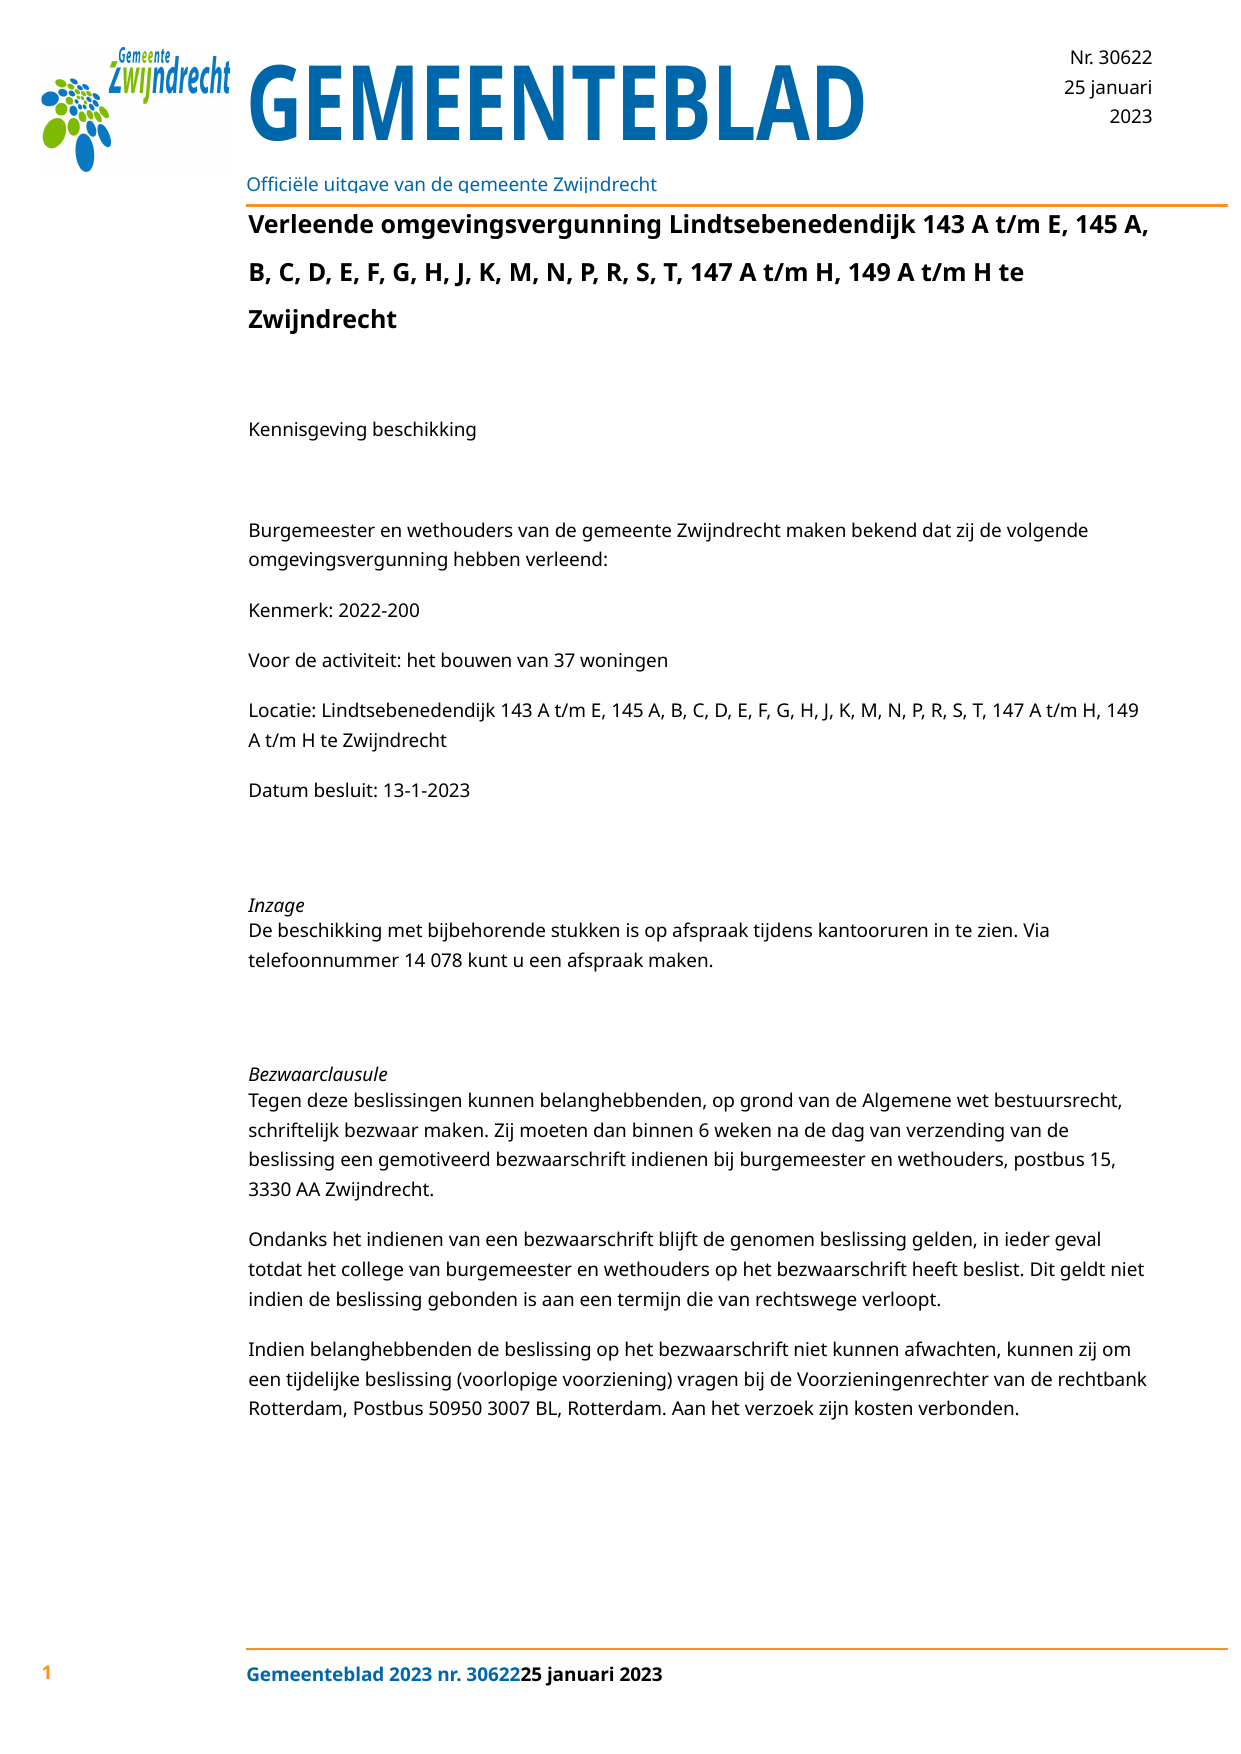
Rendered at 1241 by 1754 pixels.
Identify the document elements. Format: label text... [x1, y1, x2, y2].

text Indien belanghebbenden de beslissing op het bezwaarschrift niet kunnen afwachten, kunnen zij om een tijdelijke beslissing (voorlopige voorziening) vragen bij de Voorzieningenrechter van de rechtbank Rotterdam, Postbus 50950 3007 BL, Rotterdam. Aan het verzoek zijn kosten verbonden. [248, 1336, 1152, 1421]
text De beschikking met bijbehorende stukken is op afspraak tijdens kantooruren in te zien. Via telefoonnummer 14 078 kunt u een afspraak maken. [248, 918, 1152, 973]
text Locatie: Lindtsebenedendijk 143 A t/m E, 145 A, B, C, D, E, F, G, H, J, K, M, N, P, R, S, T, 147 A t/m H, 149 A t/m H te Zwijndrecht [248, 698, 1152, 753]
text Tegen deze beslissingen kunnen belanghebbenden, op grond van de Algemene wet bestuursrecht, schriftelijk bezwaar maken. Zij moeten dan binnen 6 weken na de dag van verzending van de beslissing een gemotiveerd bezwaarschrift indienen bij burgemeester en wethouders, postbus 15, 3330 AA Zwijndrecht. [248, 1087, 1152, 1202]
text Kennisgeving beschikking [248, 416, 1152, 442]
text Datum besluit: 13-1-2023 [248, 778, 1152, 803]
text Burgemeester en wethouders van de gemeente Zwijndrecht maken bekend dat zij de volgende omgevingsvergunning hebben verleend: [248, 517, 1152, 572]
text Kenmerk: 2022-200 [248, 597, 1152, 622]
text Voor de activiteit: het bouwen van 37 woningen [248, 647, 1152, 673]
picture [41, 47, 231, 172]
text Verleende omgevingsvergunning Lindtsebenedendijk 143 A t/m E, 145 A, B, C, D, E, F, G, H, J, K, M, N, P, R, S, T, 147 A t/m H, 149 A t/m H te Zwijndrecht [248, 207, 1152, 336]
text Ondanks het indienen van een bezwaarschrift blijft de genomen beslissing gelden, in ieder geval totdat het college van burgemeester en wethouders op het bezwaarschrift heeft beslist. Dit geldt niet indien de beslissing gebonden is aan een termijn die van rechtswege verloopt. [248, 1227, 1152, 1311]
text Bezwaarclausule [248, 1062, 1152, 1087]
text Inzage [248, 892, 1152, 918]
